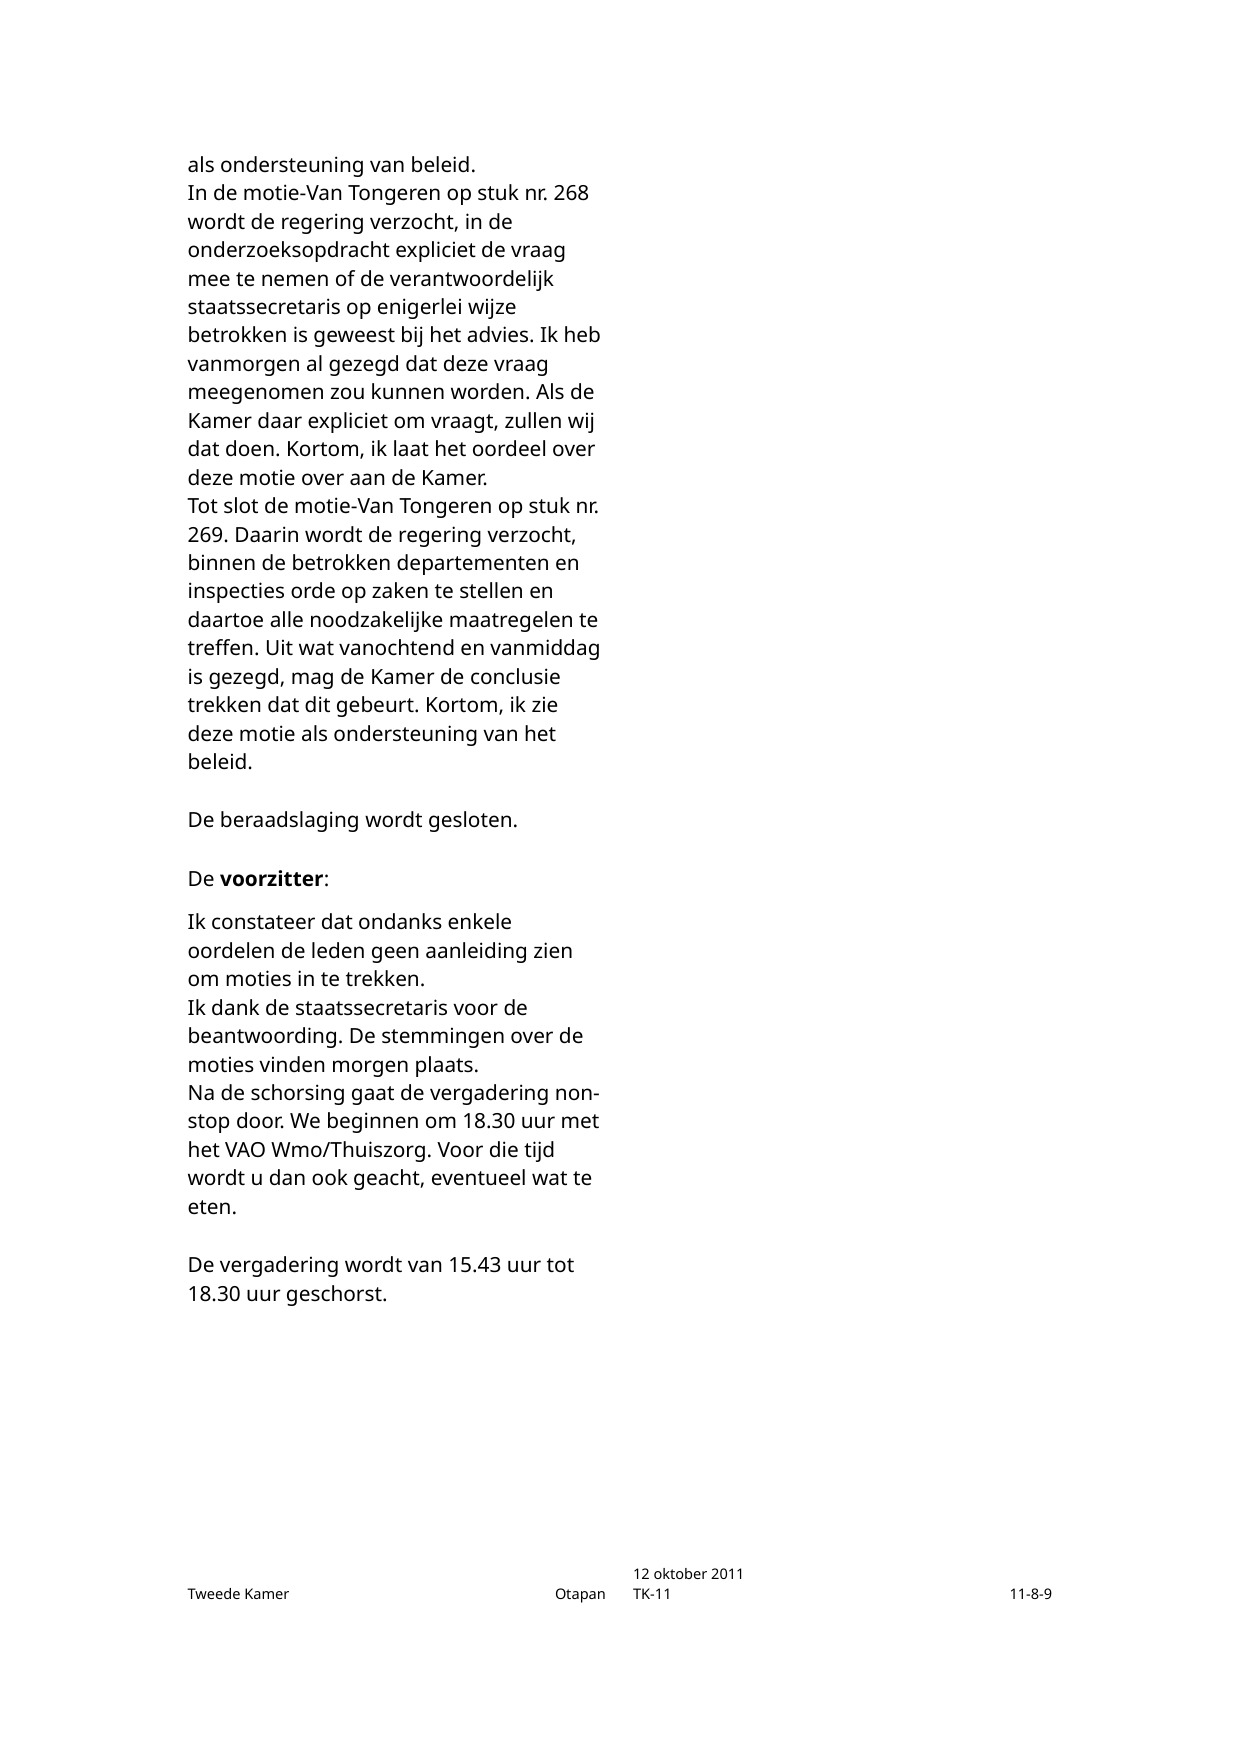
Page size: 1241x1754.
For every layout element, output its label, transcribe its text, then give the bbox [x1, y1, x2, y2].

text Tot slot de motie-Van Tongeren op stuk nr. 269. Daarin wordt de regering verzocht, binnen de betrokken departementen en inspecties orde op zaken te stellen en daartoe alle noodzakelijke maatregelen te treffen. Uit wat vanochtend en vanmiddag is gezegd, mag de Kamer de conclusie trekken dat dit gebeurt. Kortom, ik zie deze motie als ondersteuning van het beleid. [187, 491, 605, 776]
text als ondersteuning van beleid. [187, 150, 605, 178]
text Ik constateer dat ondanks enkele oordelen de leden geen aanleiding zien om moties in te trekken. [187, 907, 605, 993]
text In de motie-Van Tongeren op stuk nr. 268 wordt de regering verzocht, in de onderzoeksopdracht expliciet de vraag mee te nemen of de verantwoordelijk staatssecretaris op enigerlei wijze betrokken is geweest bij het advies. Ik heb vanmorgen al gezegd dat deze vraag meegenomen zou kunnen worden. Als de Kamer daar expliciet om vraagt, zullen wij dat doen. Kortom, ik laat het oordeel over deze motie over aan de Kamer. [187, 178, 605, 491]
text Na de schorsing gaat de vergadering non-stop door. We beginnen om 18.30 uur met het VAO Wmo/Thuiszorg. Voor die tijd wordt u dan ook geacht, eventueel wat te eten. [187, 1078, 605, 1220]
text De beraadslaging wordt gesloten. [187, 806, 605, 834]
text De vergadering wordt van 15.43 uur tot 18.30 uur geschorst. [187, 1250, 605, 1307]
text Ik dank de staatssecretaris voor de beantwoording. De stemmingen over de moties vinden morgen plaats. [187, 993, 605, 1078]
text De voorzitter: [187, 864, 605, 892]
